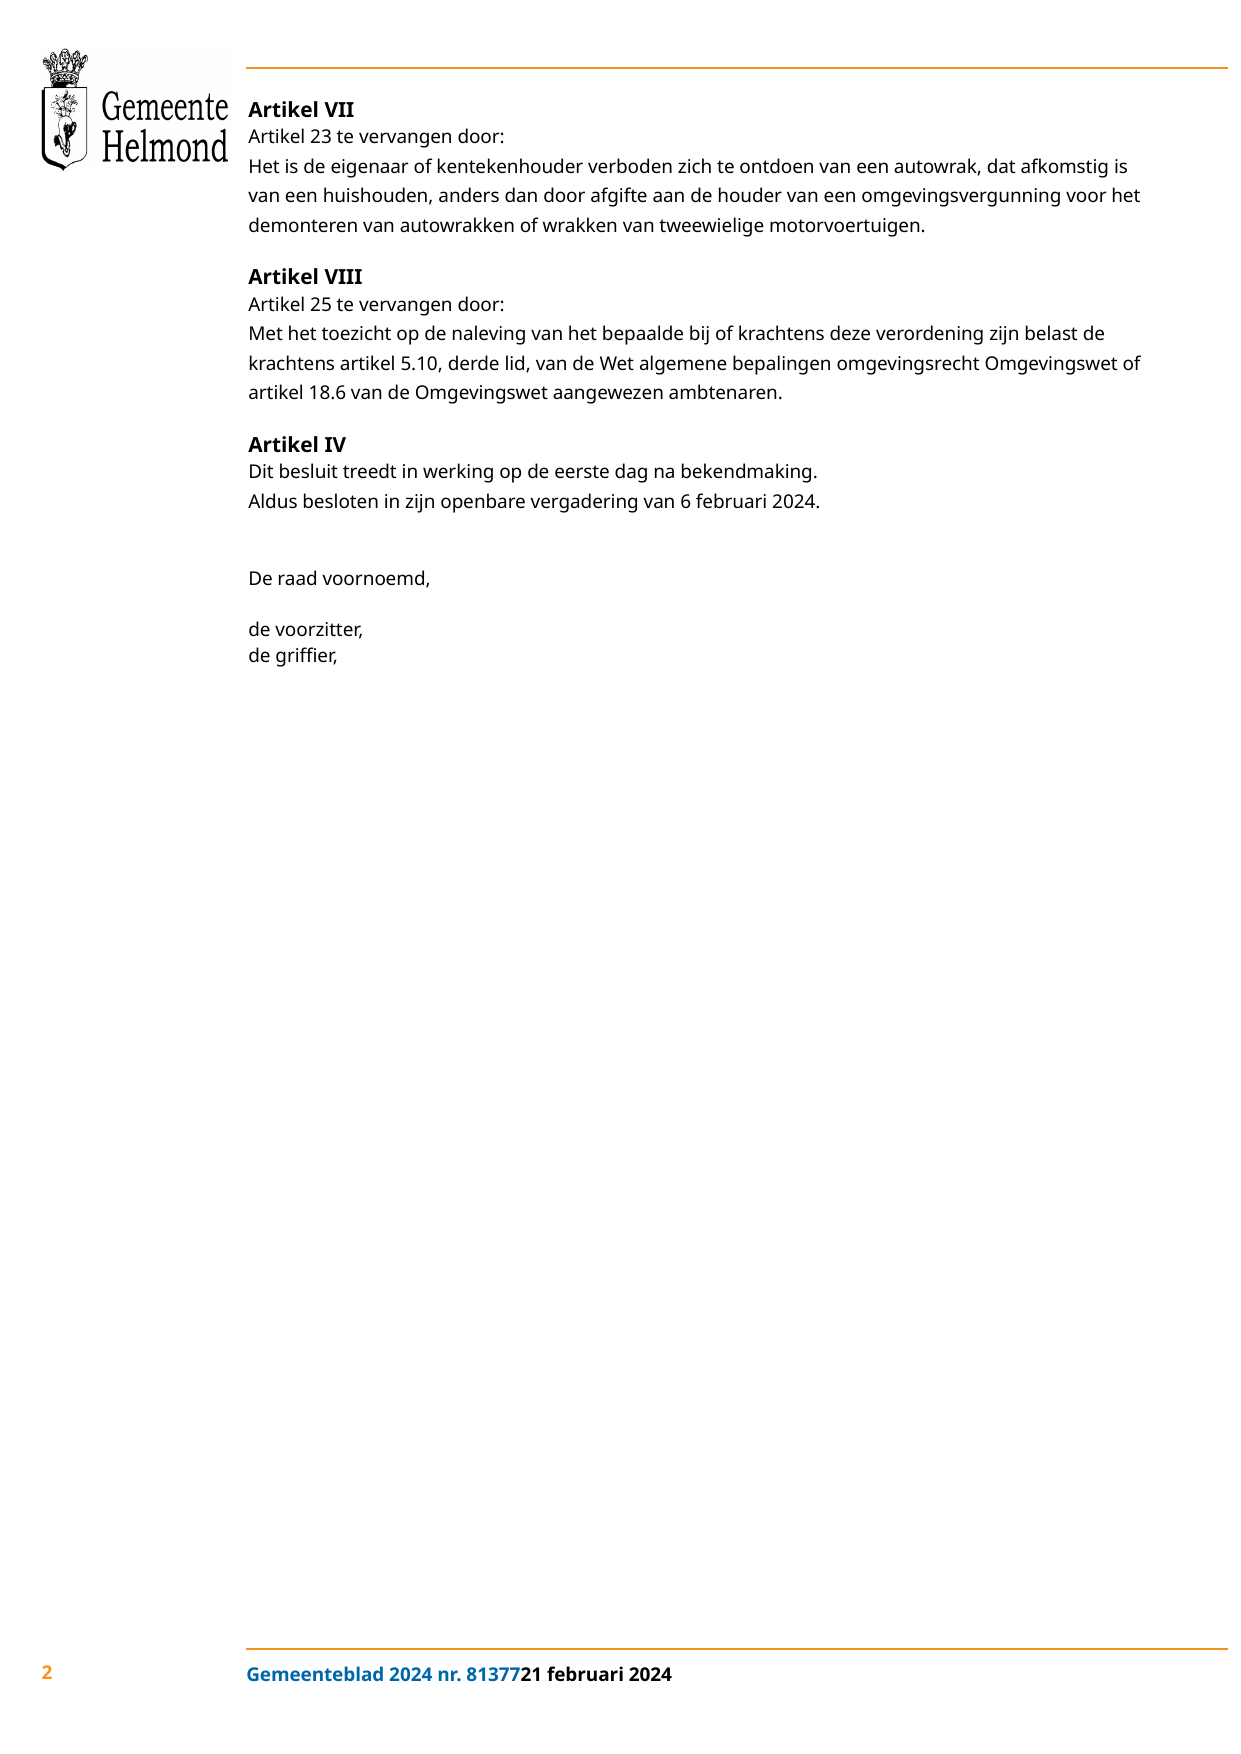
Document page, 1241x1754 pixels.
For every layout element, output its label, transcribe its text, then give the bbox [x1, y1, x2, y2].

text Artikel 23 te vervangen door: [248, 123, 1152, 149]
text Met het toezicht op de naleving van het bepaalde bij of krachtens deze verordening zijn belast de krachtens artikel 5.10, derde lid, van de Wet algemene bepalingen omgevingsrecht Omgevingswet of artikel 18.6 van de Omgevingswet aangewezen ambtenaren. [248, 320, 1152, 405]
text Artikel VIII [248, 262, 1152, 291]
text Aldus besloten in zijn openbare vergadering van 6 februari 2024. [248, 488, 1152, 514]
text de voorzitter, [248, 617, 1152, 642]
text Artikel 25 te vervangen door: [248, 291, 1152, 317]
text de griffier, [248, 642, 1152, 668]
text Dit besluit treedt in werking op de eerste dag na bekendmaking. [248, 458, 1152, 484]
text Artikel IV [248, 430, 1152, 458]
text De raad voornoemd, [248, 565, 1152, 591]
text Het is de eigenaar of kentekenhouder verboden zich te ontdoen van een autowrak, dat afkomstig is van een huishouden, anders dan door afgifte aan de houder van een omgevingsvergunning voor het demonteren van autowrakken of wrakken van tweewielige motorvoertuigen. [248, 153, 1152, 238]
picture [41, 47, 231, 172]
text Artikel VII [248, 95, 1152, 123]
